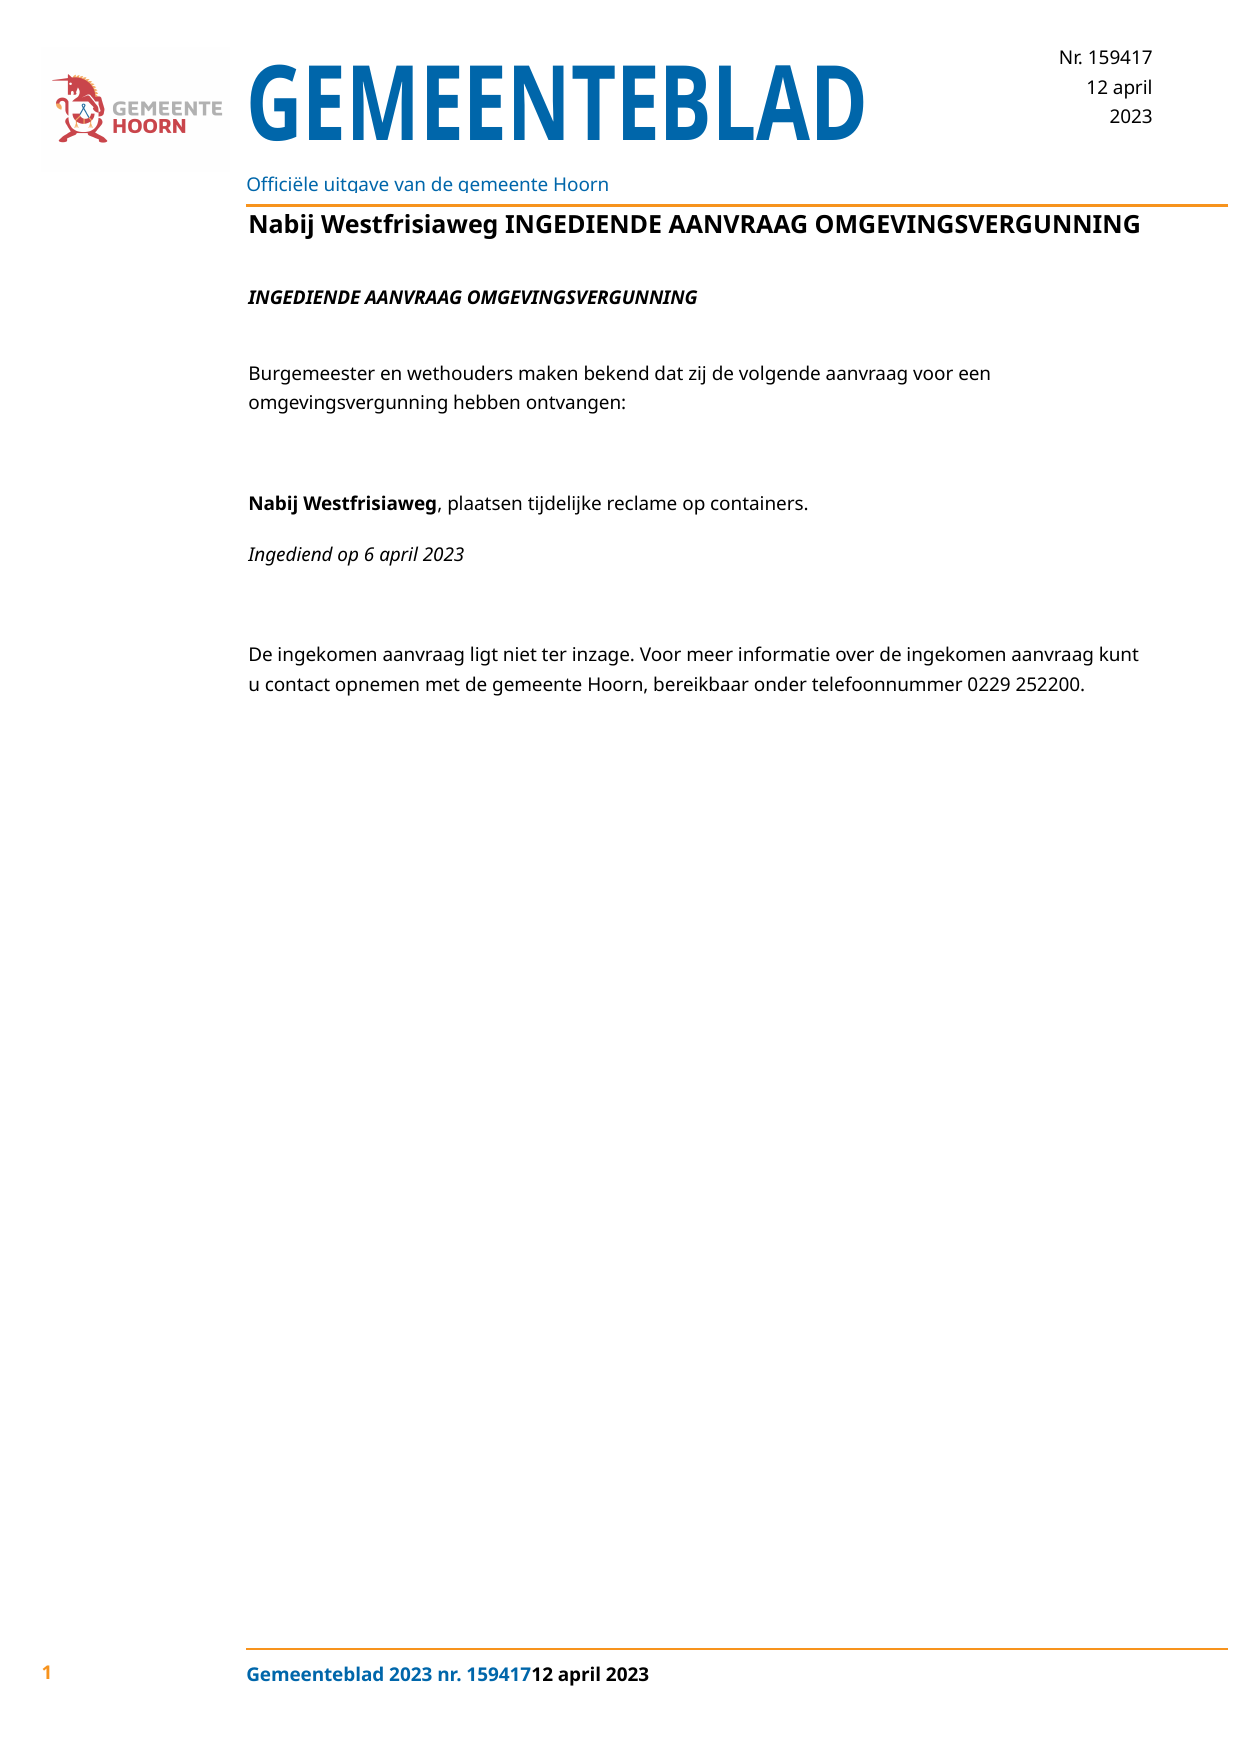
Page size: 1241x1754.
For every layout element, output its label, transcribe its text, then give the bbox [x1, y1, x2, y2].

text Burgemeester en wethouders maken bekend dat zij de volgende aanvraag voor een omgevingsvergunning hebben ontvangen: [248, 360, 1152, 415]
text Ingediend op 6 april 2023 [248, 541, 1152, 567]
text Nabij Westfrisiaweg, plaatsen tijdelijke reclame op containers. [248, 490, 1152, 516]
text INGEDIENDE AANVRAAG OMGEVINGSVERGUNNING [248, 284, 1152, 309]
picture [41, 47, 231, 172]
text Nabij Westfrisiaweg INGEDIENDE AANVRAAG OMGEVINGSVERGUNNING [248, 207, 1152, 241]
text De ingekomen aanvraag ligt niet ter inzage. Voor meer informatie over de ingekomen aanvraag kunt u contact opnemen met de gemeente Hoorn, bereikbaar onder telefoonnummer 0229 252200. [248, 642, 1152, 697]
